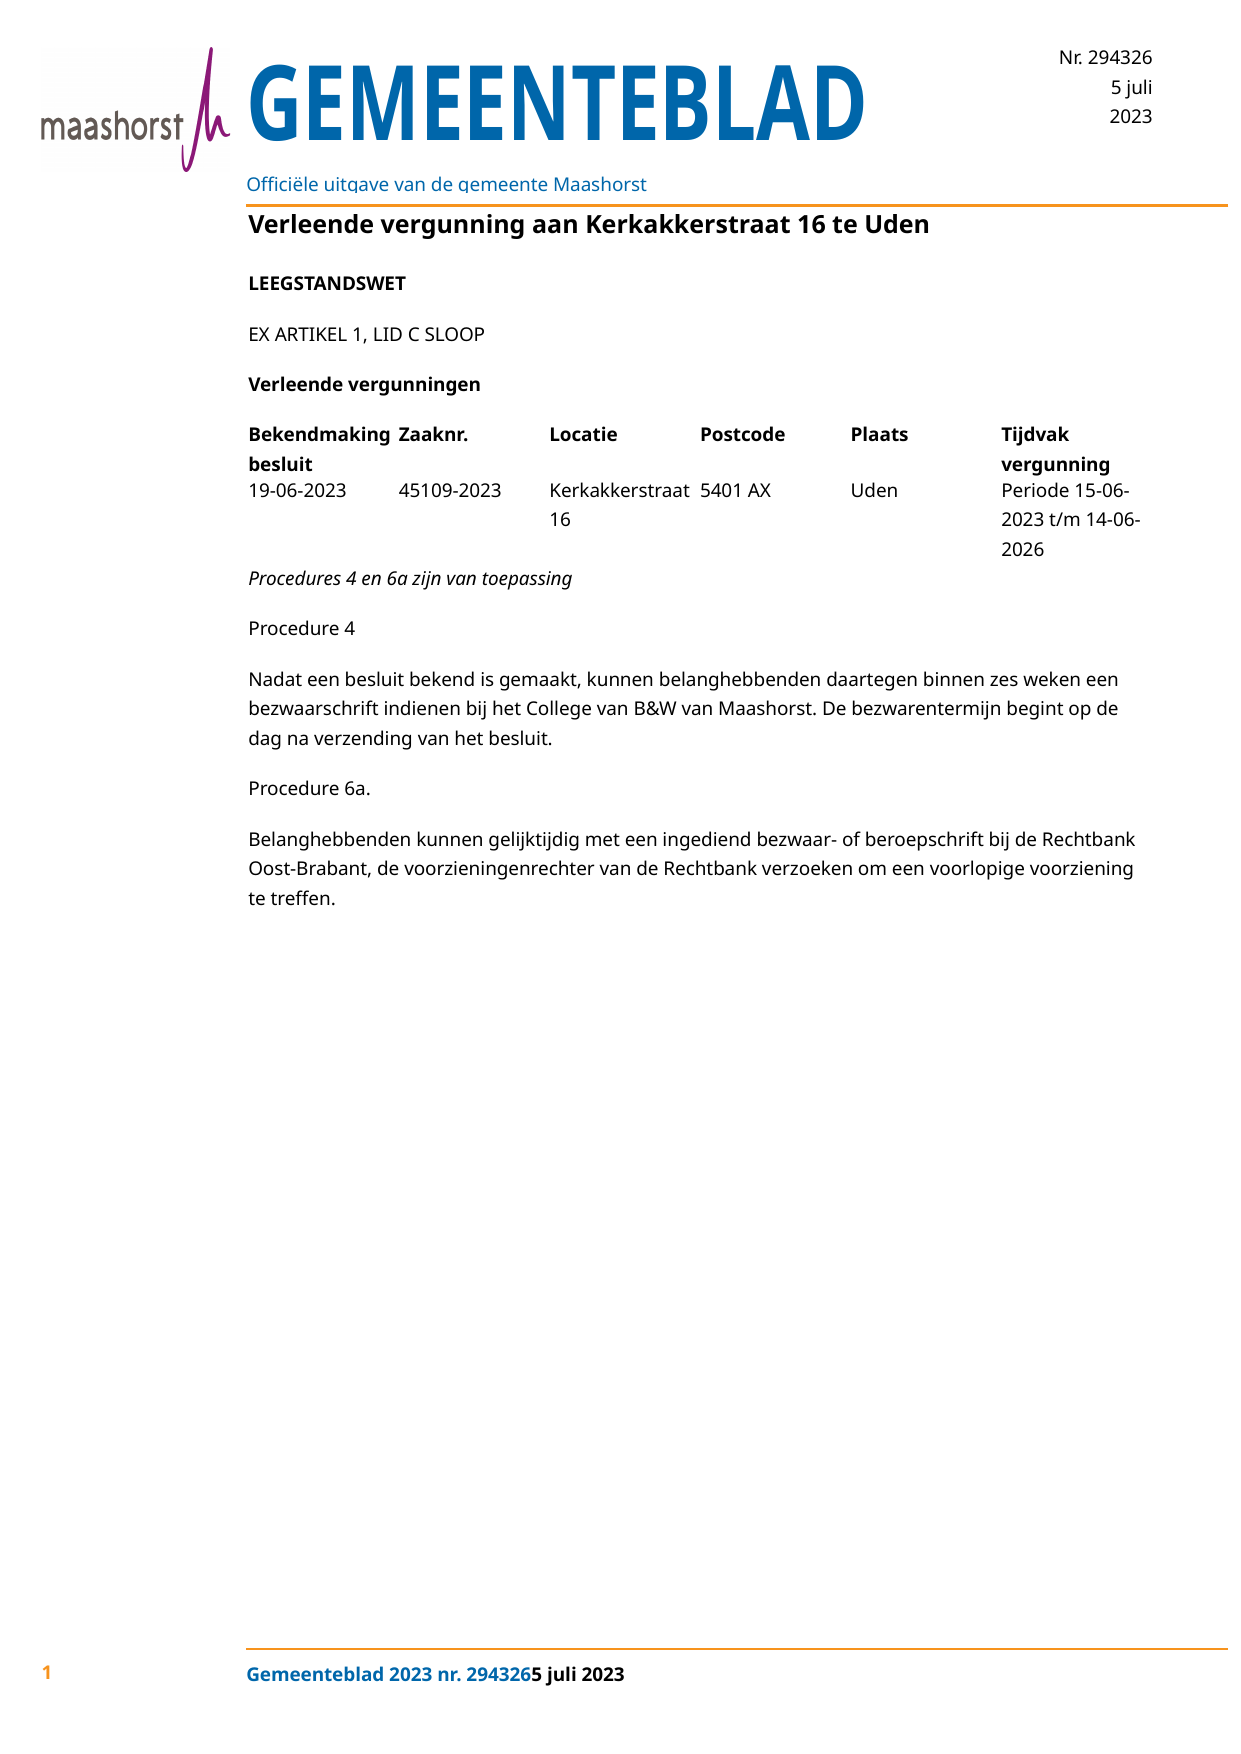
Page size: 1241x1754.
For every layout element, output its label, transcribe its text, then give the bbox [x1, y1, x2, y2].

text Verleende vergunningen [248, 371, 1152, 397]
table_cell Kerkakkerstraat 16 [549, 477, 700, 562]
text EX ARTIKEL 1, LID C SLOOP [248, 321, 1152, 346]
table_header Bekendmaking besluit [248, 422, 398, 477]
table_header Zaaknr. [399, 422, 549, 477]
text Belanghebbenden kunnen gelijktijdig met een ingediend bezwaar- of beroepschrift bij de Rechtbank Oost-Brabant, de voorzieningenrechter van de Rechtbank verzoeken om een voorlopige voorziening te treffen. [248, 826, 1152, 911]
picture [41, 47, 231, 172]
table_header Postcode [700, 422, 850, 477]
table_cell Periode 15-06-2023 t/m 14-06-2026 [1001, 477, 1152, 562]
text Nadat een besluit bekend is gemaakt, kunnen belanghebbenden daartegen binnen zes weken een bezwaarschrift indienen bij het College van B&W van Maashorst. De bezwarentermijn begint op de dag na verzending van het besluit. [248, 666, 1152, 751]
table_cell 19-06-2023 [248, 477, 398, 562]
table_header Tijdvak vergunning [1001, 422, 1152, 477]
table_cell Uden [850, 477, 1001, 562]
text Procedure 6a. [248, 776, 1152, 801]
text Procedures 4 en 6a zijn van toepassing [248, 565, 1152, 591]
text Verleende vergunning aan Kerkakkerstraat 16 te Uden [248, 207, 1152, 241]
table_cell 5401 AX [700, 477, 850, 562]
text Procedure 4 [248, 616, 1152, 641]
text LEEGSTANDSWET [248, 270, 1152, 296]
table_header Locatie [549, 422, 700, 477]
table_header Plaats [850, 422, 1001, 477]
table_cell 45109-2023 [399, 477, 549, 562]
